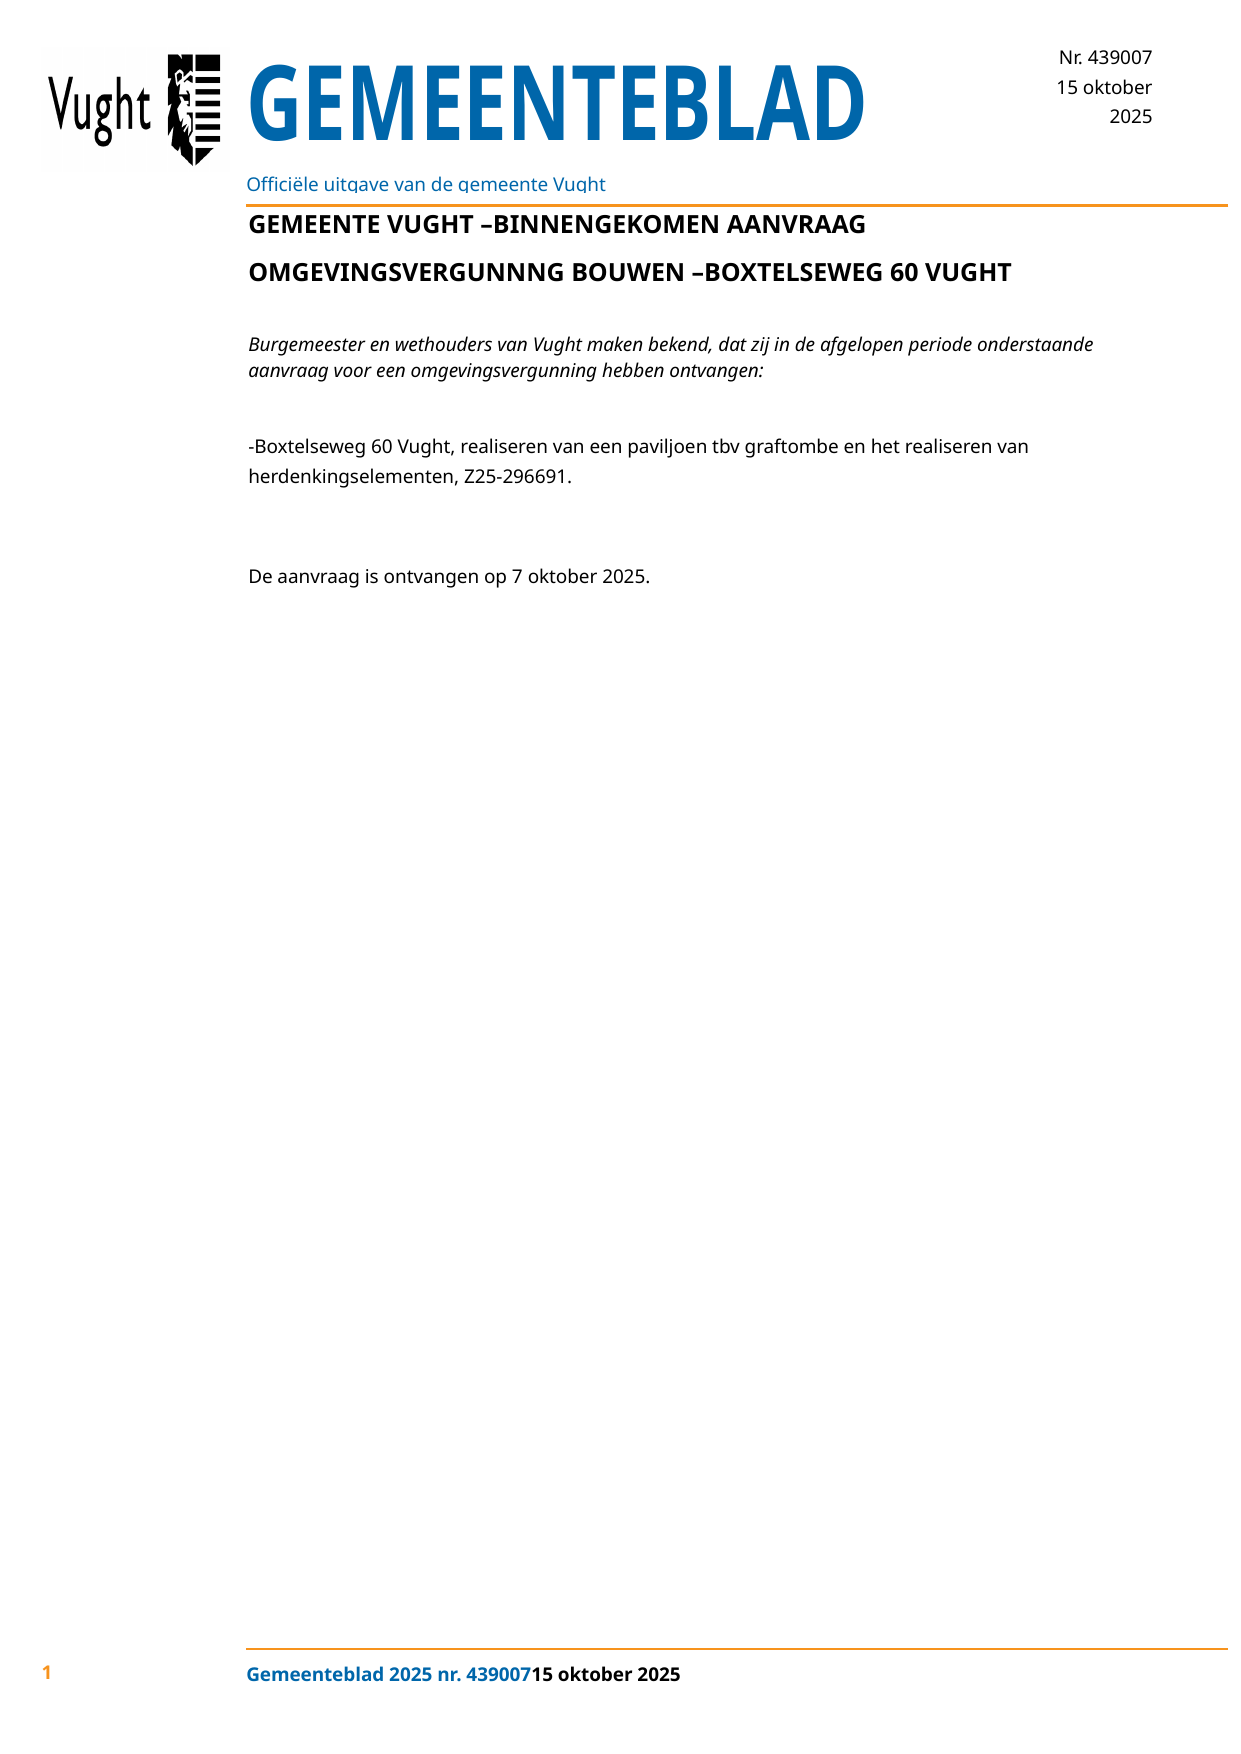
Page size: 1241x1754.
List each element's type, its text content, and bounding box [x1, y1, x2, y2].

text GEMEENTE VUGHT –BINNENGEKOMEN AANVRAAG OMGEVINGSVERGUNNNG BOUWEN –BOXTELSEWEG 60 VUGHT [248, 207, 1152, 288]
text Burgemeester en wethouders van Vught maken bekend, dat zij in de afgelopen periode onderstaande aanvraag voor een omgevingsvergunning hebben ontvangen: [248, 331, 1152, 383]
text De aanvraag is ontvangen op 7 oktober 2025. [248, 564, 1152, 589]
text -Boxtelseweg 60 Vught, realiseren van een paviljoen tbv graftombe en het realiseren van herdenkingselementen, Z25-296691. [248, 433, 1152, 489]
picture [41, 47, 231, 172]
